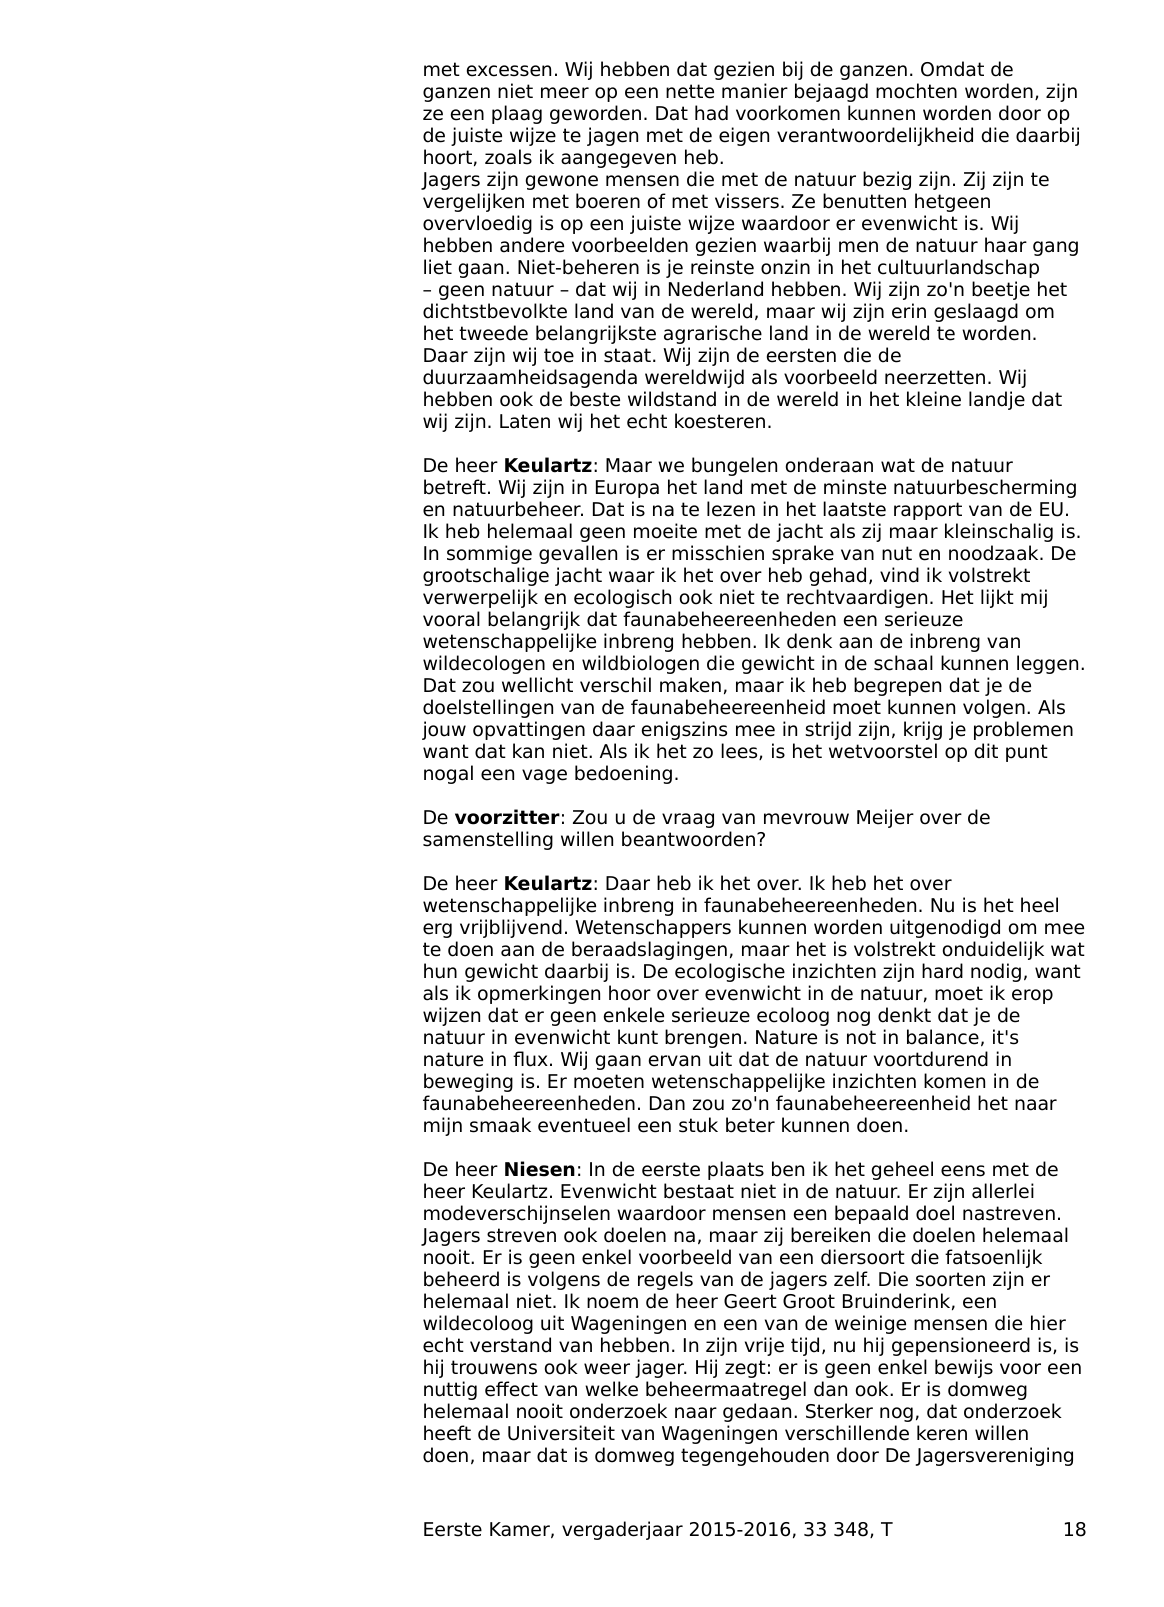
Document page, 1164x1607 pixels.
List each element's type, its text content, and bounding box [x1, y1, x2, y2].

text met excessen. Wij hebben dat gezien bij de ganzen. Omdat de ganzen niet meer op een nette manier bejaagd mochten worden, zijn ze een plaag geworden. Dat had voorkomen kunnen worden door op de juiste wijze te jagen met de eigen verantwoordelijkheid die daarbij hoort, zoals ik aangegeven heb. [422, 59, 1087, 169]
text De heer Keulartz: Maar we bungelen onderaan wat de natuur betreft. Wij zijn in Europa het land met de minste natuurbescherming en natuurbeheer. Dat is na te lezen in het laatste rapport van de EU. Ik heb helemaal geen moeite met de jacht als zij maar kleinschalig is. In sommige gevallen is er misschien sprake van nut en noodzaak. De grootschalige jacht waar ik het over heb gehad, vind ik volstrekt verwerpelijk en ecologisch ook niet te rechtvaardigen. Het lijkt mij vooral belangrijk dat faunabeheereenheden een serieuze wetenschappelijke inbreng hebben. Ik denk aan de inbreng van wildecologen en wildbiologen die gewicht in de schaal kunnen leggen. Dat zou wellicht verschil maken, maar ik heb begrepen dat je de doelstellingen van de faunabeheereenheid moet kunnen volgen. Als jouw opvattingen daar enigszins mee in strijd zijn, krijg je problemen want dat kan niet. Als ik het zo lees, is het wetvoorstel op dit punt nogal een vage bedoening. [422, 455, 1087, 784]
text Jagers zijn gewone mensen die met de natuur bezig zijn. Zij zijn te vergelijken met boeren of met vissers. Ze benutten hetgeen overvloedig is op een juiste wijze waardoor er evenwicht is. Wij hebben andere voorbeelden gezien waarbij men de natuur haar gang liet gaan. Niet-beheren is je reinste onzin in het cultuurlandschap – geen natuur – dat wij in Nederland hebben. Wij zijn zo'n beetje het dichtstbevolkte land van de wereld, maar wij zijn erin geslaagd om het tweede belangrijkste agrarische land in de wereld te worden. Daar zijn wij toe in staat. Wij zijn de eersten die de duurzaamheidsagenda wereldwijd als voorbeeld neerzetten. Wij hebben ook de beste wildstand in de wereld in het kleine landje dat wij zijn. Laten wij het echt koesteren. [422, 169, 1087, 433]
text De heer Keulartz: Daar heb ik het over. Ik heb het over wetenschappelijke inbreng in faunabeheereenheden. Nu is het heel erg vrijblijvend. Wetenschappers kunnen worden uitgenodigd om mee te doen aan de beraadslagingen, maar het is volstrekt onduidelijk wat hun gewicht daarbij is. De ecologische inzichten zijn hard nodig, want als ik opmerkingen hoor over evenwicht in de natuur, moet ik erop wijzen dat er geen enkele serieuze ecoloog nog denkt dat je de natuur in evenwicht kunt brengen. Nature is not in balance, it's nature in flux. Wij gaan ervan uit dat de natuur voortdurend in beweging is. Er moeten wetenschappelijke inzichten komen in de faunabeheereenheden. Dan zou zo'n faunabeheereenheid het naar mijn smaak eventueel een stuk beter kunnen doen. [422, 873, 1087, 1137]
text De heer Niesen: In de eerste plaats ben ik het geheel eens met de heer Keulartz. Evenwicht bestaat niet in de natuur. Er zijn allerlei modeverschijnselen waardoor mensen een bepaald doel nastreven. Jagers streven ook doelen na, maar zij bereiken die doelen helemaal nooit. Er is geen enkel voorbeeld van een diersoort die fatsoenlijk beheerd is volgens de regels van de jagers zelf. Die soorten zijn er helemaal niet. Ik noem de heer Geert Groot Bruinderink, een wildecoloog uit Wageningen en een van de weinige mensen die hier echt verstand van hebben. In zijn vrije tijd, nu hij gepensioneerd is, is hij trouwens ook weer jager. Hij zegt: er is geen enkel bewijs voor een nuttig effect van welke beheermaatregel dan ook. Er is domweg helemaal nooit onderzoek naar gedaan. Sterker nog, dat onderzoek heeft de Universiteit van Wageningen verschillende keren willen doen, maar dat is domweg tegengehouden door De Jagersvereniging [422, 1159, 1087, 1467]
text De voorzitter: Zou u de vraag van mevrouw Meijer over de samenstelling willen beantwoorden? [422, 807, 1087, 851]
